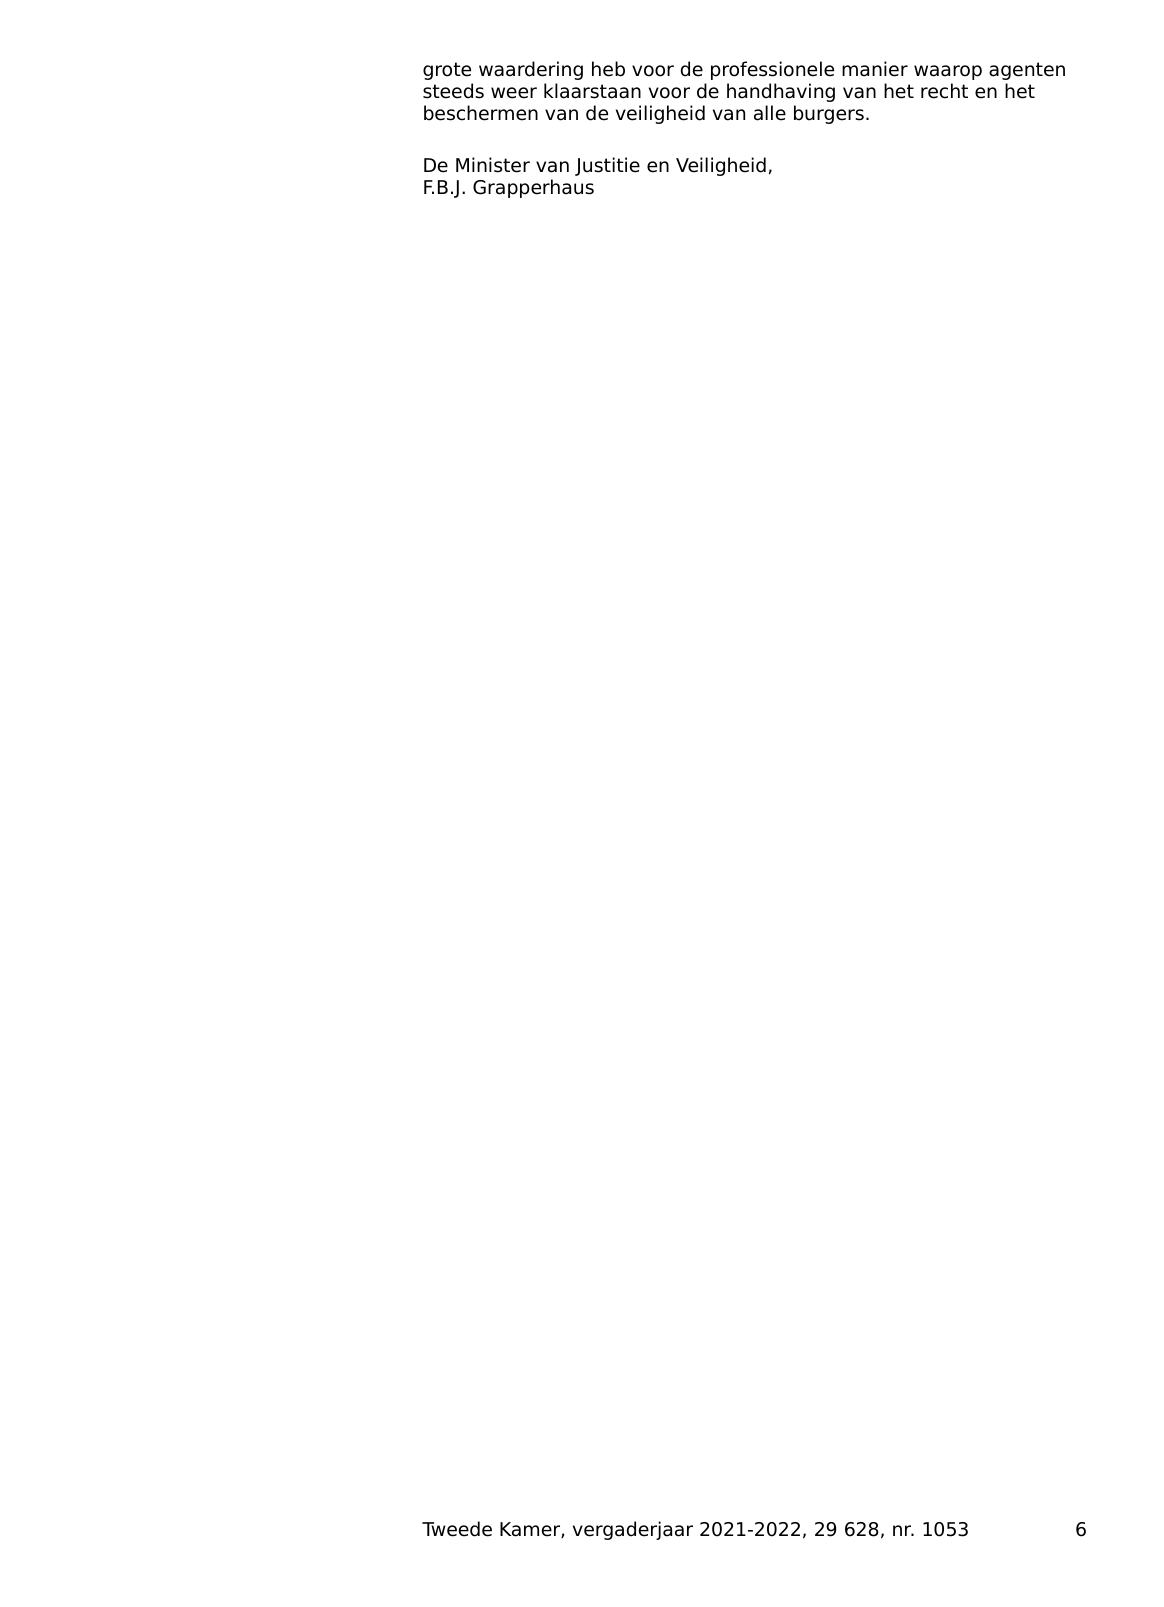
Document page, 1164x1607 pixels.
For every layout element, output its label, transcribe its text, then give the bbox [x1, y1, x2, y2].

text grote waardering heb voor de professionele manier waarop agenten steeds weer klaarstaan voor de handhaving van het recht en het beschermen van de veiligheid van alle burgers. [422, 59, 1087, 125]
text De Minister van Justitie en Veiligheid, F.B.J. Grapperhaus [422, 155, 1087, 199]
